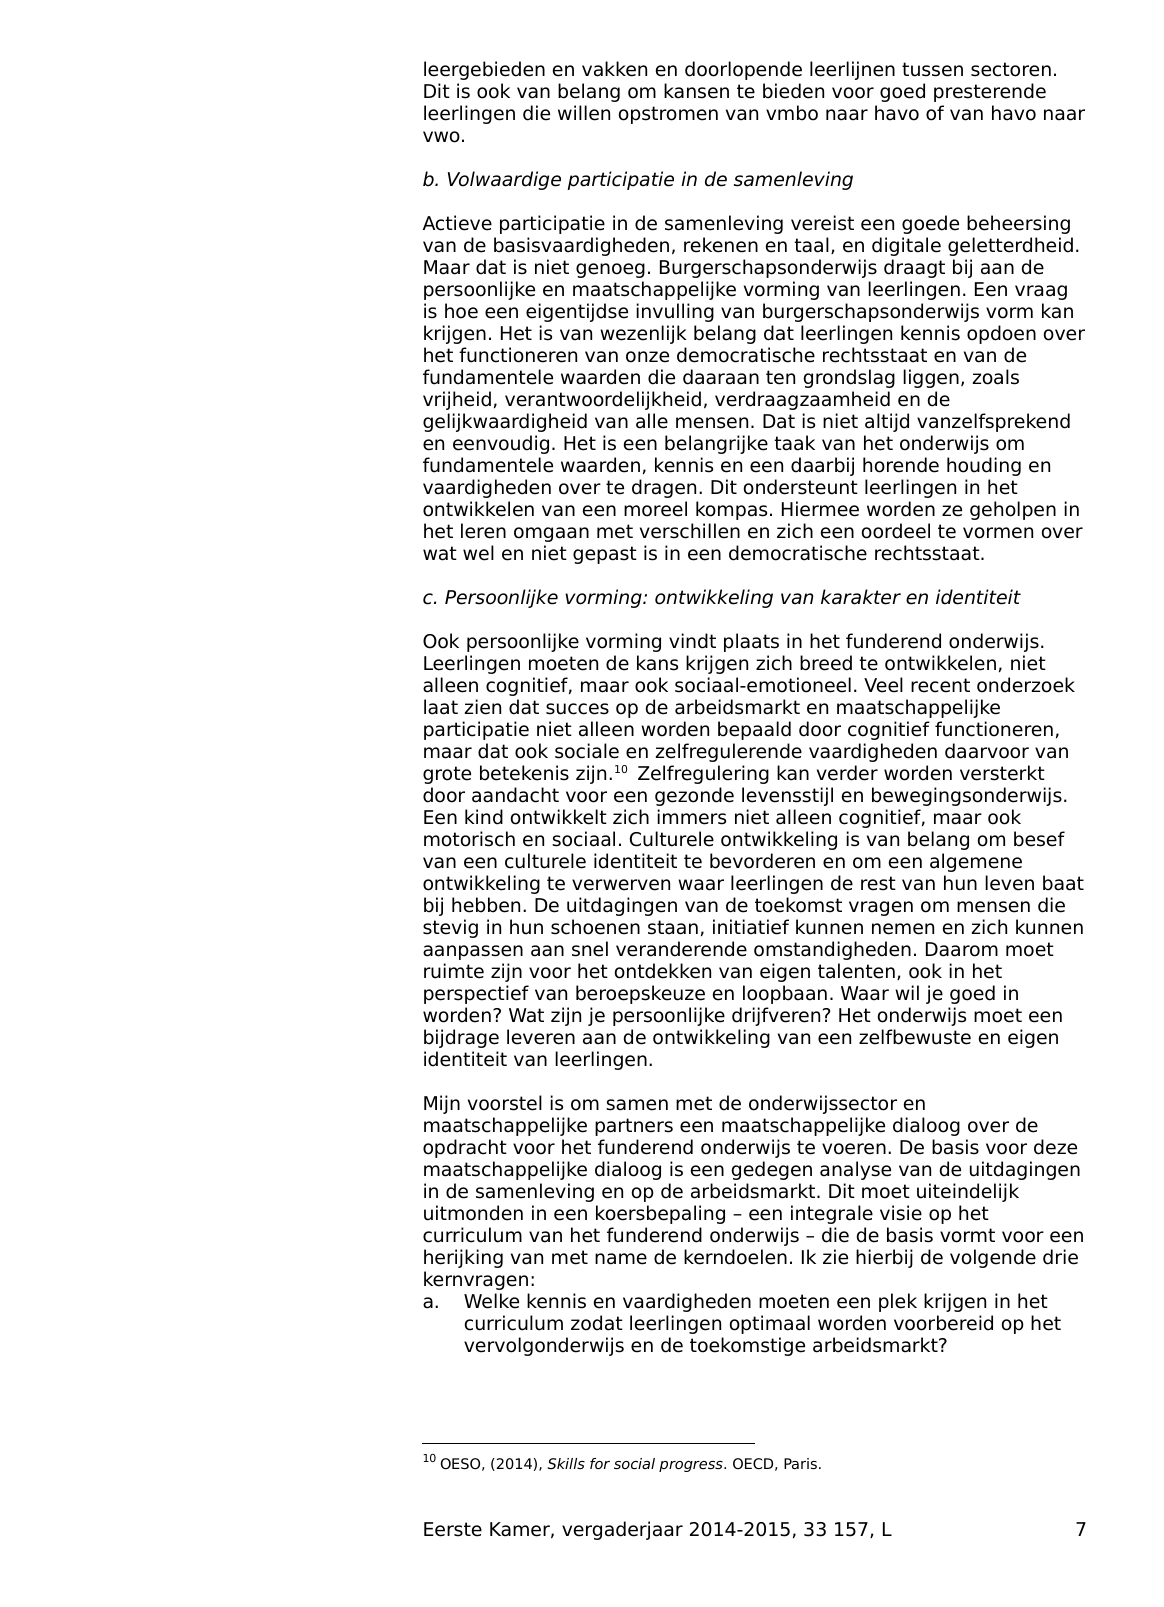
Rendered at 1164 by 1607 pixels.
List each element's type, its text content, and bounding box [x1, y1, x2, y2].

text leergebieden en vakken en doorlopende leerlijnen tussen sectoren. Dit is ook van belang om kansen te bieden voor goed presterende leerlingen die willen opstromen van vmbo naar havo of van havo naar vwo. [422, 59, 1087, 147]
subtitle b. Volwaardige participatie in de samenleving [422, 169, 1087, 191]
subtitle c. Persoonlijke vorming: ontwikkeling van karakter en identiteit [422, 587, 1087, 609]
text Actieve participatie in de samenleving vereist een goede beheersing van de basisvaardigheden, rekenen en taal, en digitale geletterdheid. Maar dat is niet genoeg. Burgerschapsonderwijs draagt bij aan de persoonlijke en maatschappelijke vorming van leerlingen. Een vraag is hoe een eigentijdse invulling van burgerschapsonderwijs vorm kan krijgen. Het is van wezenlijk belang dat leerlingen kennis opdoen over het functioneren van onze democratische rechtsstaat en van de fundamentele waarden die daaraan ten grondslag liggen, zoals vrijheid, verantwoordelijkheid, verdraagzaamheid en de gelijkwaardigheid van alle mensen. Dat is niet altijd vanzelfsprekend en eenvoudig. Het is een belangrijke taak van het onderwijs om fundamentele waarden, kennis en een daarbij horende houding en vaardigheden over te dragen. Dit ondersteunt leerlingen in het ontwikkelen van een moreel kompas. Hiermee worden ze geholpen in het leren omgaan met verschillen en zich een oordeel te vormen over wat wel en niet gepast is in een democratische rechtsstaat. [422, 213, 1087, 565]
text Mijn voorstel is om samen met de onderwijssector en maatschappelijke partners een maatschappelijke dialoog over de opdracht voor het funderend onderwijs te voeren. De basis voor deze maatschappelijke dialoog is een gedegen analyse van de uitdagingen in de samenleving en op de arbeidsmarkt. Dit moet uiteindelijk uitmonden in een koersbepaling – een integrale visie op het curriculum van het funderend onderwijs – die de basis vormt voor een herijking van met name de kerndoelen. Ik zie hierbij de volgende drie kernvragen: [422, 1093, 1087, 1291]
text OESO, (2014), Skills for social progress. OECD, Paris. [422, 1452, 1087, 1474]
text a. Welke kennis en vaardigheden moeten een plek krijgen in het curriculum zodat leerlingen optimaal worden voorbereid op het vervolgonderwijs en de toekomstige arbeidsmarkt? [422, 1291, 1087, 1357]
text Ook persoonlijke vorming vindt plaats in het funderend onderwijs. Leerlingen moeten de kans krijgen zich breed te ontwikkelen, niet alleen cognitief, maar ook sociaal-emotioneel. Veel recent onderzoek laat zien dat succes op de arbeidsmarkt en maatschappelijke participatie niet alleen worden bepaald door cognitief functioneren, maar dat ook sociale en zelfregulerende vaardigheden daarvoor van grote betekenis zijn. Zelfregulering kan verder worden versterkt door aandacht voor een gezonde levensstijl en bewegingsonderwijs. Een kind ontwikkelt zich immers niet alleen cognitief, maar ook motorisch en sociaal. Culturele ontwikkeling is van belang om besef van een culturele identiteit te bevorderen en om een algemene ontwikkeling te verwerven waar leerlingen de rest van hun leven baat bij hebben. De uitdagingen van de toekomst vragen om mensen die stevig in hun schoenen staan, initiatief kunnen nemen en zich kunnen aanpassen aan snel veranderende omstandigheden. Daarom moet ruimte zijn voor het ontdekken van eigen talenten, ook in het perspectief van beroepskeuze en loopbaan. Waar wil je goed in worden? Wat zijn je persoonlijke drijfveren? Het onderwijs moet een bijdrage leveren aan de ontwikkeling van een zelfbewuste en eigen identiteit van leerlingen. [422, 631, 1087, 1071]
